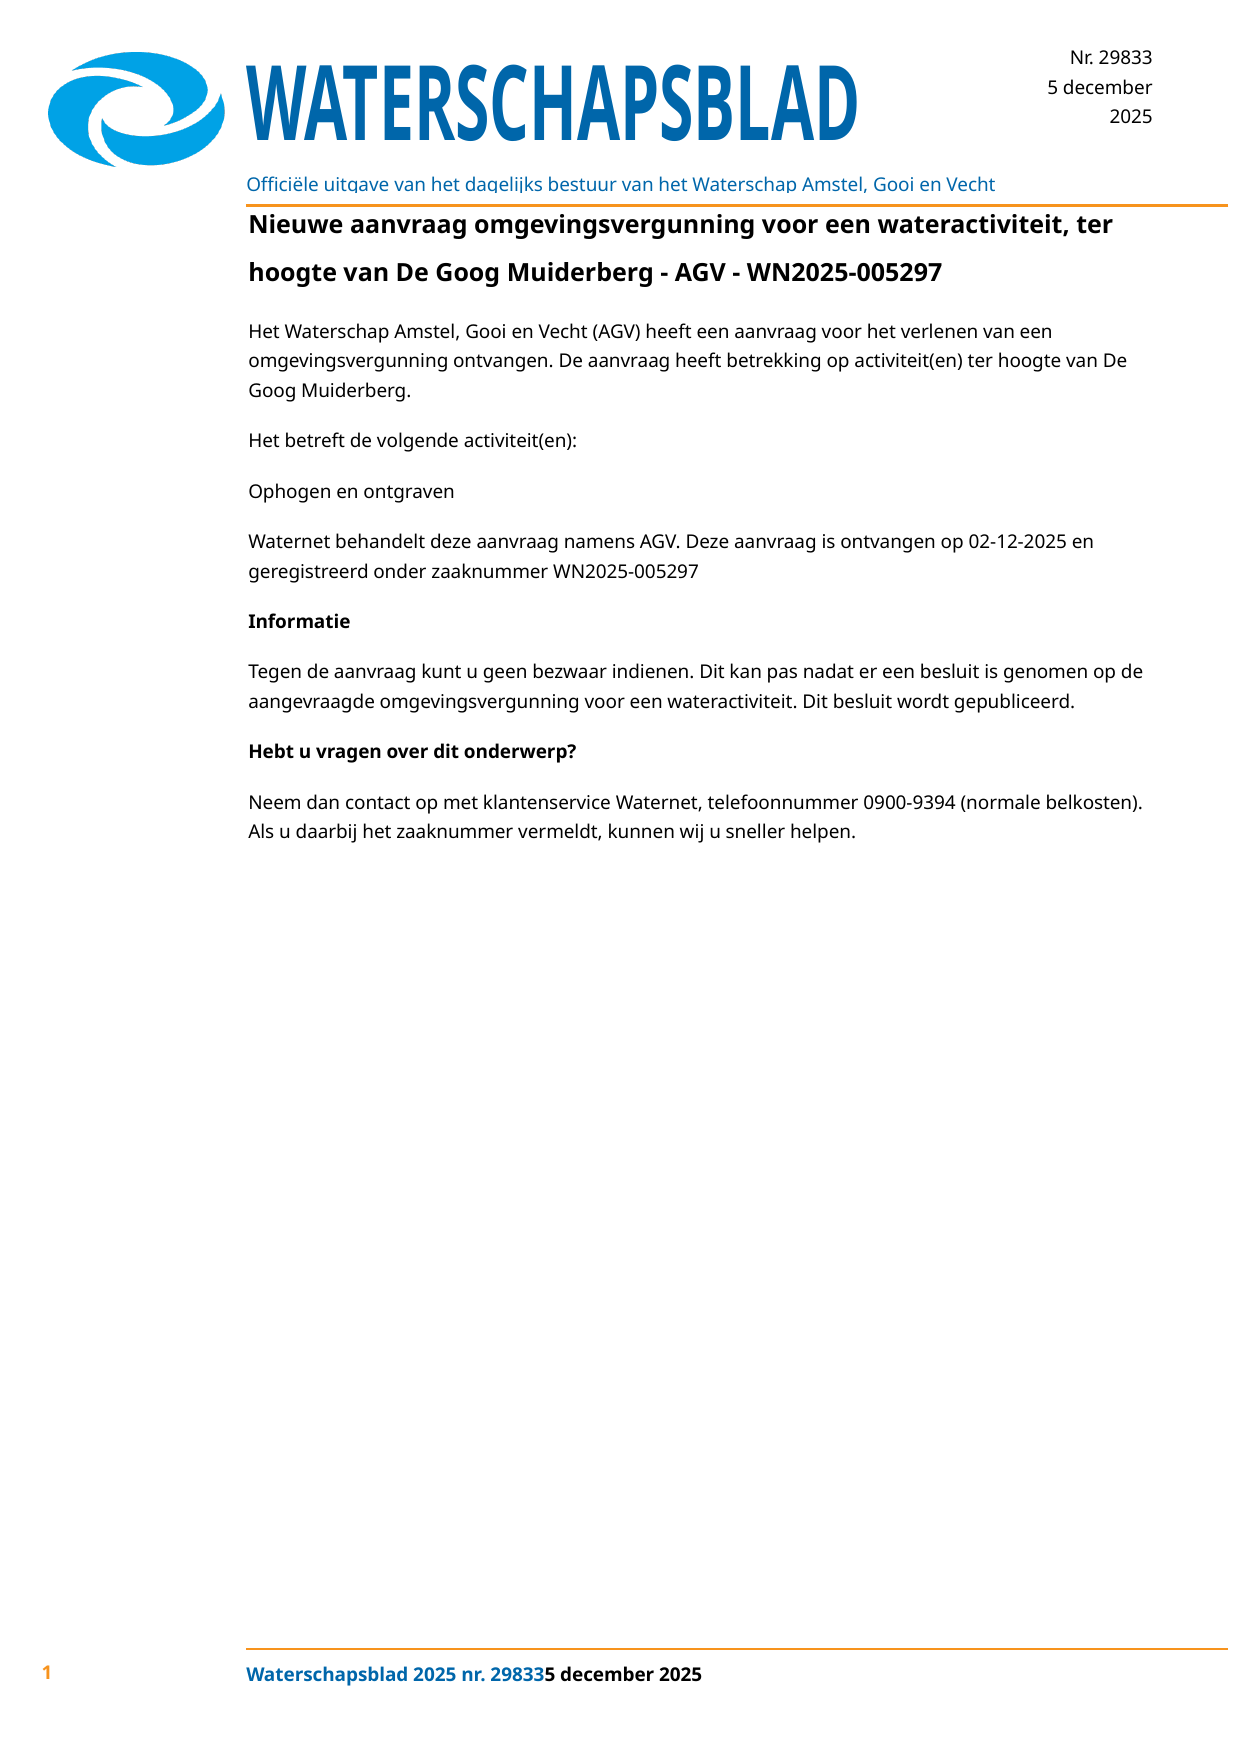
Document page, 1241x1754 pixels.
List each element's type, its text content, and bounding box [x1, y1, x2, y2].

text Het betreft de volgende activiteit(en): [248, 427, 1152, 453]
text Tegen de aanvraag kunt u geen bezwaar indienen. Dit kan pas nadat er een besluit is genomen op de aangevraagde omgevingsvergunning voor een wateractiviteit. Dit besluit wordt gepubliceerd. [248, 659, 1152, 714]
text Neem dan contact op met klantenservice Waternet, telefoonnummer 0900-9394 (normale belkosten). Als u daarbij het zaaknummer vermeldt, kunnen wij u sneller helpen. [248, 789, 1152, 844]
text Informatie [248, 608, 1152, 634]
text Waternet behandelt deze aanvraag namens AGV. Deze aanvraag is ontvangen op 02-12-2025 en geregistreerd onder zaaknummer WN2025-005297 [248, 528, 1152, 584]
picture [41, 47, 231, 172]
text Hebt u vragen over dit onderwerp? [248, 739, 1152, 764]
text Nieuwe aanvraag omgevingsvergunning voor een wateractiviteit, ter hoogte van De Goog Muiderberg - AGV - WN2025-005297 [248, 207, 1152, 288]
text Het Waterschap Amstel, Gooi en Vecht (AGV) heeft een aanvraag voor het verlenen van een omgevingsvergunning ontvangen. De aanvraag heeft betrekking op activiteit(en) ter hoogte van De Goog Muiderberg. [248, 318, 1152, 403]
text Ophogen en ontgraven [248, 478, 1152, 504]
